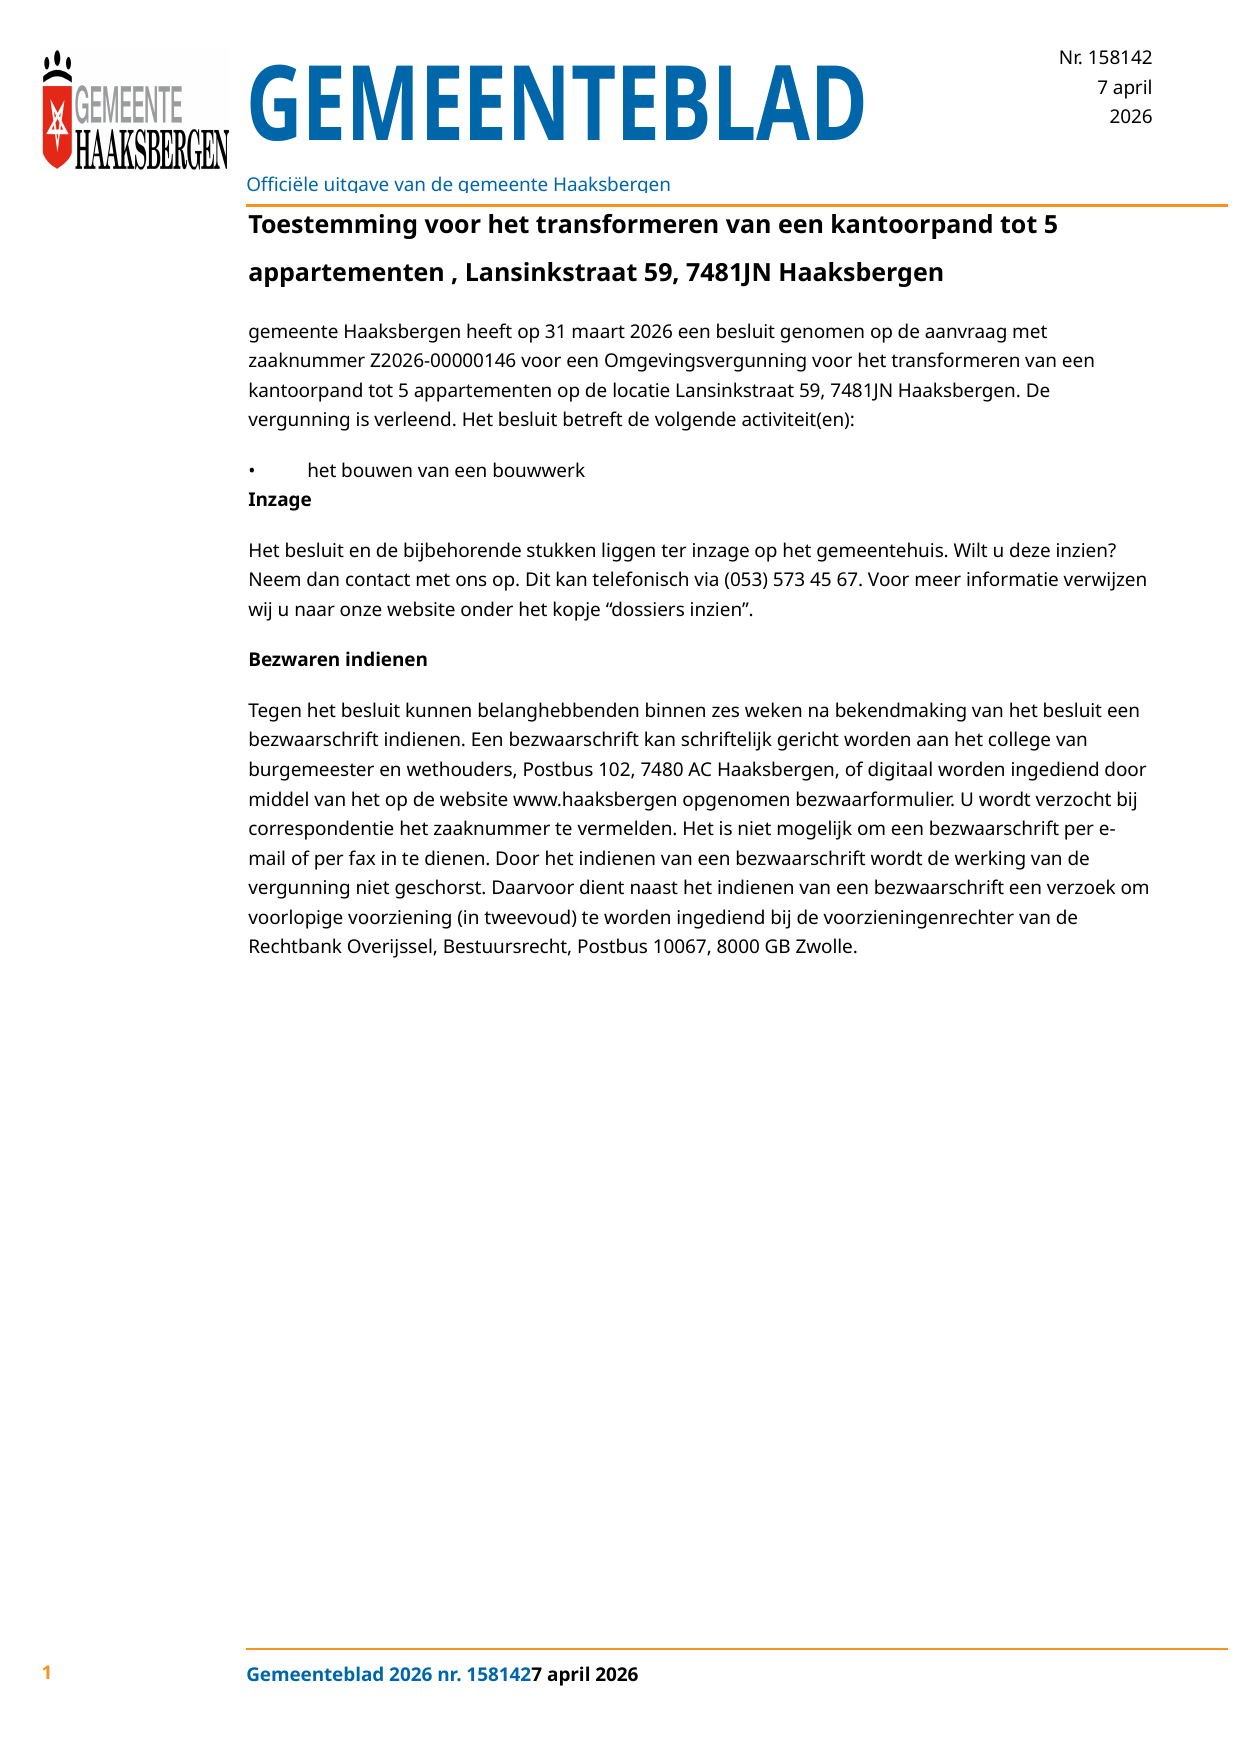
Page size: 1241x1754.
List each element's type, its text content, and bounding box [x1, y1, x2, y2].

text Bezwaren indienen [248, 647, 1152, 672]
text Tegen het besluit kunnen belanghebbenden binnen zes weken na bekendmaking van het besluit een bezwaarschrift indienen. Een bezwaarschrift kan schriftelijk gericht worden aan het college van burgemeester en wethouders, Postbus 102, 7480 AC Haaksbergen, of digitaal worden ingediend door middel van het op de website www.haaksbergen opgenomen bezwaarformulier. U wordt verzocht bij correspondentie het zaaknummer te vermelden. Het is niet mogelijk om een bezwaarschrift per e-mail of per fax in te dienen. Door het indienen van een bezwaarschrift wordt de werking van de vergunning niet geschorst. Daarvoor dient naast het indienen van een bezwaarschrift een verzoek om voorlopige voorziening (in tweevoud) te worden ingediend bij de voorzieningenrechter van de Rechtbank Overijssel, Bestuursrecht, Postbus 10067, 8000 GB Zwolle. [248, 697, 1152, 959]
text Inzage [248, 487, 1152, 512]
list het bouwen van een bouwwerk [248, 457, 1152, 483]
picture [41, 47, 231, 172]
text Toestemming voor het transformeren van een kantoorpand tot 5 appartementen , Lansinkstraat 59, 7481JN Haaksbergen [248, 207, 1152, 288]
text gemeente Haaksbergen heeft op 31 maart 2026 een besluit genomen op de aanvraag met zaaknummer Z2026-00000146 voor een Omgevingsvergunning voor het transformeren van een kantoorpand tot 5 appartementen op de locatie Lansinkstraat 59, 7481JN Haaksbergen. De vergunning is verleend. Het besluit betreft de volgende activiteit(en): [248, 318, 1152, 432]
text Het besluit en de bijbehorende stukken liggen ter inzage op het gemeentehuis. Wilt u deze inzien? Neem dan contact met ons op. Dit kan telefonisch via (053) 573 45 67. Voor meer informatie verwijzen wij u naar onze website onder het kopje “dossiers inzien”. [248, 537, 1152, 622]
